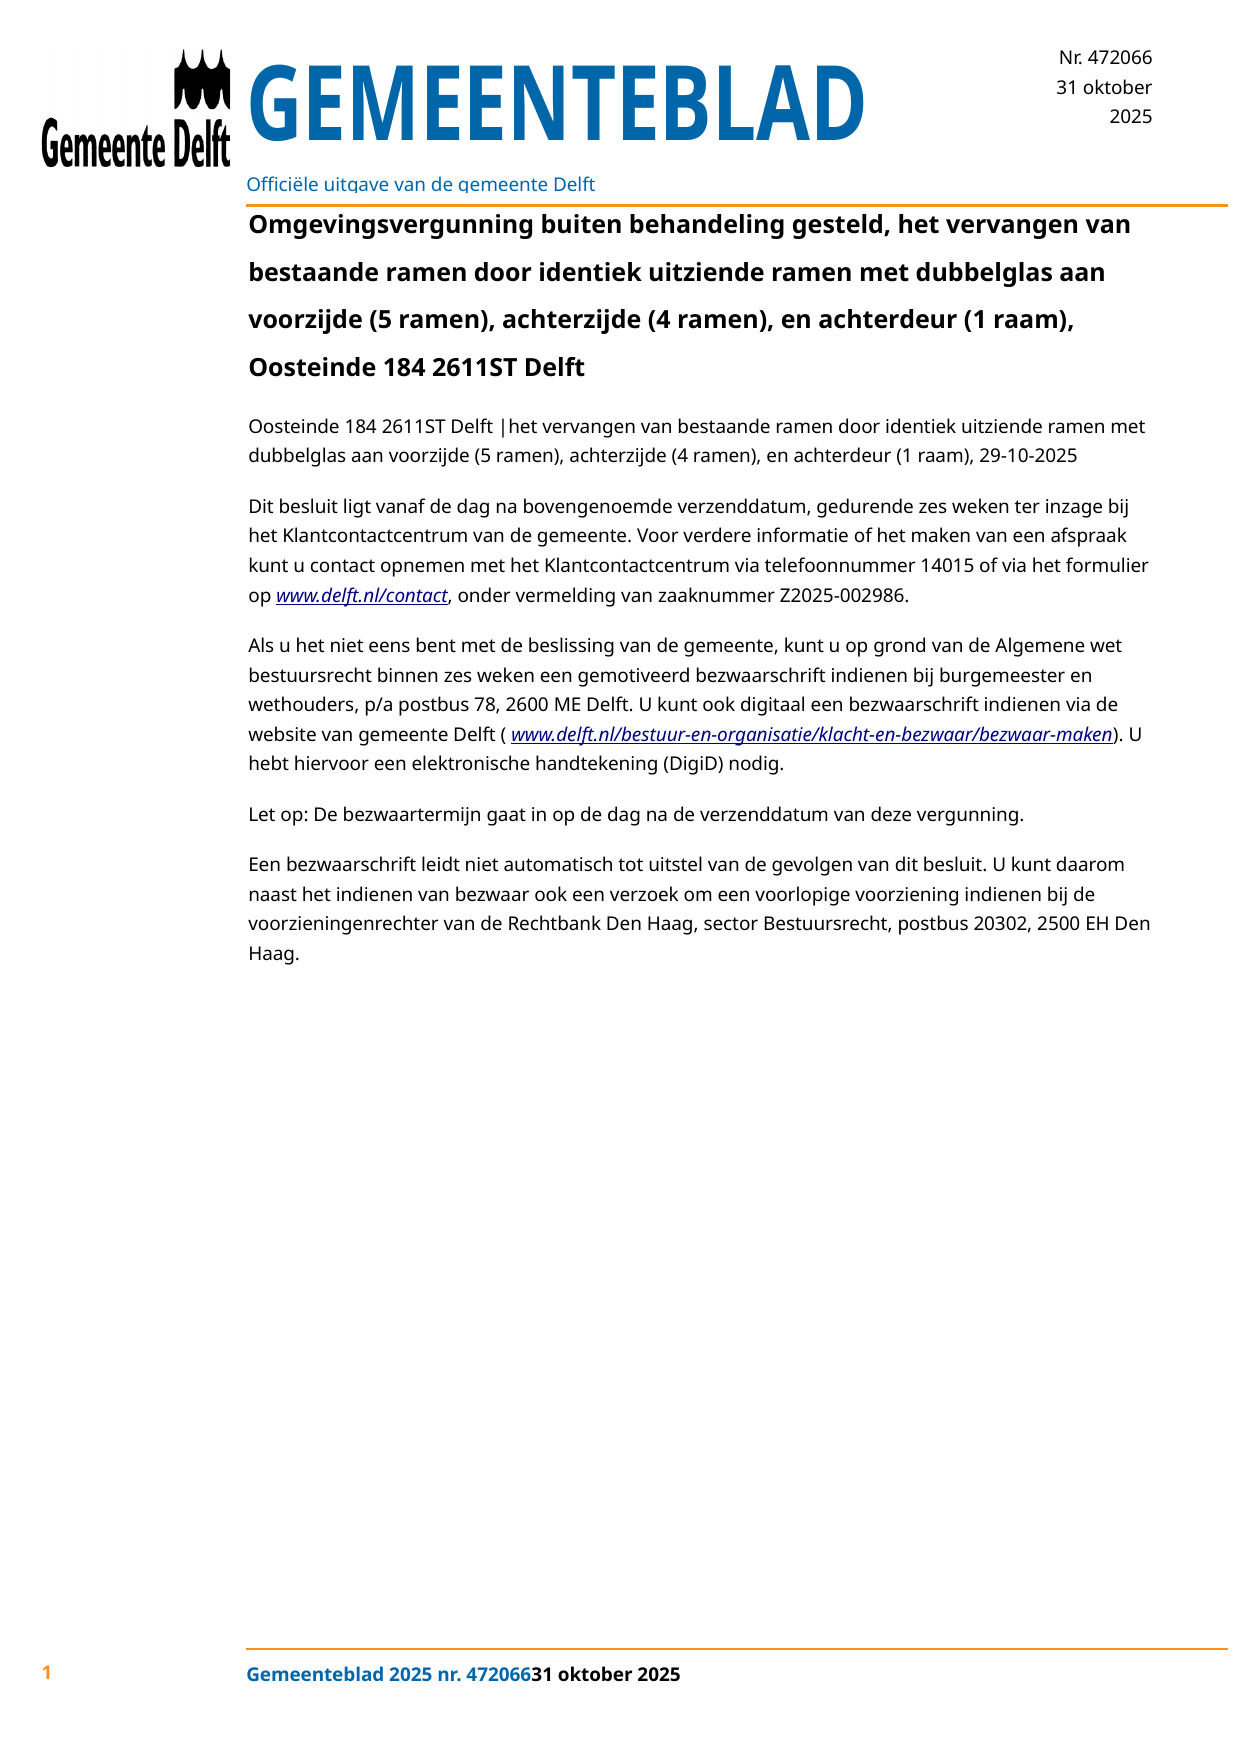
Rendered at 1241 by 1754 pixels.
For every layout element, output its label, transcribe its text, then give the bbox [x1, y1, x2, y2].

text Een bezwaarschrift leidt niet automatisch tot uitstel van de gevolgen van dit besluit. U kunt daarom naast het indienen van bezwaar ook een verzoek om een voorlopige voorziening indienen bij de voorzieningenrechter van de Rechtbank Den Haag, sector Bestuursrecht, postbus 20302, 2500 EH Den Haag. [248, 851, 1152, 966]
text Als u het niet eens bent met de beslissing van de gemeente, kunt u op grond van de Algemene wet bestuursrecht binnen zes weken een gemotiveerd bezwaarschrift indienen bij burgemeester en wethouders, p/a postbus 78, 2600 ME Delft. U kunt ook digitaal een bezwaarschrift indienen via de website van gemeente Delft ( www.delft.nl/bestuur-en-organisatie/klacht-en-bezwaar/bezwaar-maken). U hebt hiervoor een elektronische handtekening (DigiD) nodig. [248, 632, 1152, 776]
text Let op: De bezwaartermijn gaat in op de dag na de verzenddatum van deze vergunning. [248, 801, 1152, 827]
text Oosteinde 184 2611ST Delft |het vervangen van bestaande ramen door identiek uitziende ramen met dubbelglas aan voorzijde (5 ramen), achterzijde (4 ramen), en achterdeur (1 raam), 29-10-2025 [248, 413, 1152, 468]
text Omgevingsvergunning buiten behandeling gesteld, het vervangen van bestaande ramen door identiek uitziende ramen met dubbelglas aan voorzijde (5 ramen), achterzijde (4 ramen), en achterdeur (1 raam), Oosteinde 184 2611ST Delft [248, 207, 1152, 384]
picture [41, 47, 231, 172]
text Dit besluit ligt vanaf de dag na bovengenoemde verzenddatum, gedurende zes weken ter inzage bij het Klantcontactcentrum van de gemeente. Voor verdere informatie of het maken van een afspraak kunt u contact opnemen met het Klantcontactcentrum via telefoonnummer 14015 of via het formulier op www.delft.nl/contact, onder vermelding van zaaknummer Z2025-002986. [248, 493, 1152, 608]
